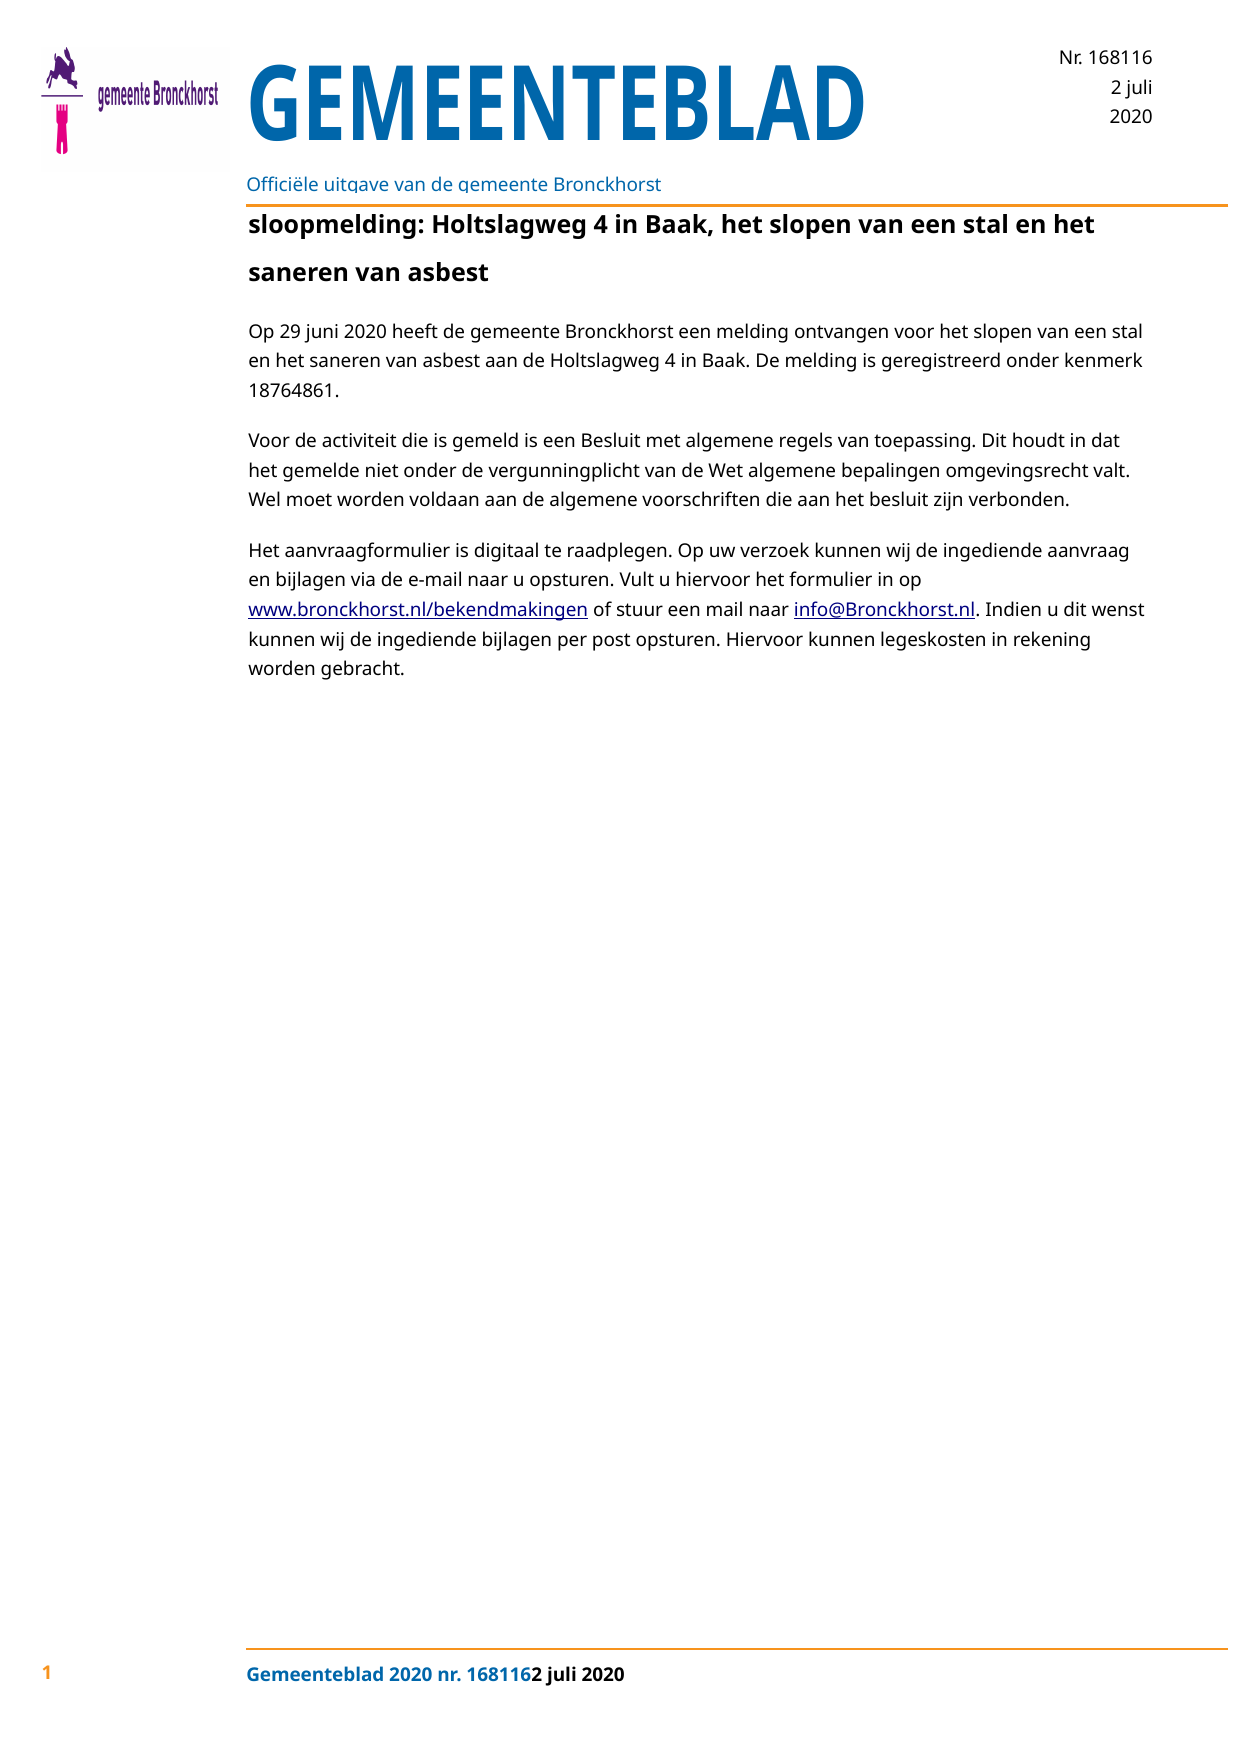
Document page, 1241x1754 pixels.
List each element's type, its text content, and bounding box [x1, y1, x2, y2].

text Voor de activiteit die is gemeld is een Besluit met algemene regels van toepassing. Dit houdt in dat het gemelde niet onder de vergunningplicht van de Wet algemene bepalingen omgevingsrecht valt. Wel moet worden voldaan aan de algemene voorschriften die aan het besluit zijn verbonden. [248, 427, 1152, 512]
text sloopmelding: Holtslagweg 4 in Baak, het slopen van een stal en het saneren van asbest [248, 207, 1152, 288]
text Het aanvraagformulier is digitaal te raadplegen. Op uw verzoek kunnen wij de ingediende aanvraag en bijlagen via de e-mail naar u opsturen. Vult u hiervoor het formulier in op www.bronckhorst.nl/bekendmakingen of stuur een mail naar info@Bronckhorst.nl. Indien u dit wenst kunnen wij de ingediende bijlagen per post opsturen. Hiervoor kunnen legeskosten in rekening worden gebracht. [248, 537, 1152, 681]
picture [41, 47, 231, 172]
text Op 29 juni 2020 heeft de gemeente Bronckhorst een melding ontvangen voor het slopen van een stal en het saneren van asbest aan de Holtslagweg 4 in Baak. De melding is geregistreerd onder kenmerk 18764861. [248, 318, 1152, 403]
